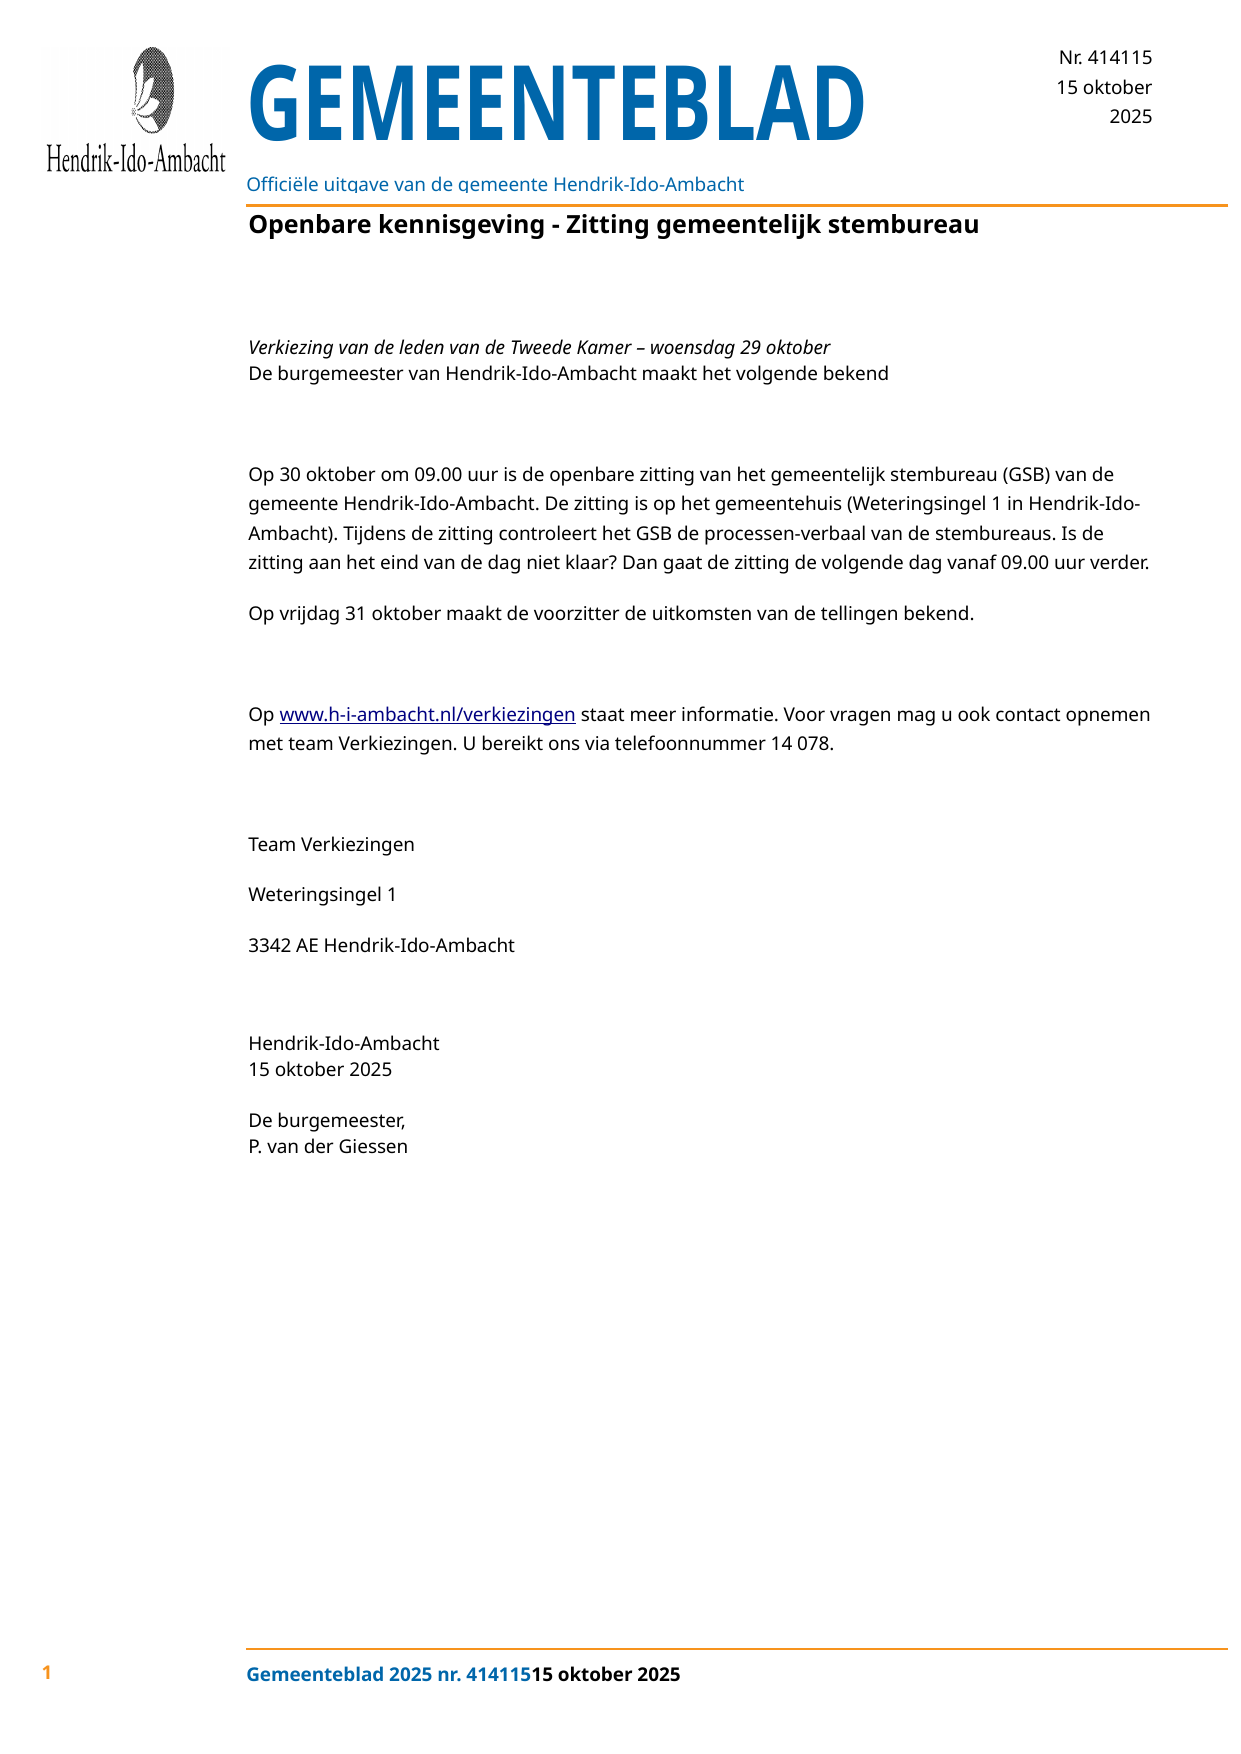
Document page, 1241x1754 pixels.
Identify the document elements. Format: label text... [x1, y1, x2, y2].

picture [41, 47, 231, 172]
text Verkiezing van de leden van de Tweede Kamer – woensdag 29 oktober [248, 334, 1152, 360]
text Team Verkiezingen [248, 831, 1152, 857]
text 3342 AE Hendrik-Ido-Ambacht [248, 932, 1152, 958]
text 15 oktober 2025 [248, 1056, 1152, 1082]
text Weteringsingel 1 [248, 882, 1152, 907]
text Openbare kennisgeving - Zitting gemeentelijk stembureau [248, 207, 1152, 241]
text Op vrijdag 31 oktober maakt de voorzitter de uitkomsten van de tellingen bekend. [248, 600, 1152, 626]
text De burgemeester, [248, 1107, 1152, 1133]
text De burgemeester van Hendrik-Ido-Ambacht maakt het volgende bekend [248, 360, 1152, 386]
text Op www.h-i-ambacht.nl/verkiezingen staat meer informatie. Voor vragen mag u ook contact opnemen met team Verkiezingen. U bereikt ons via telefoonnummer 14 078. [248, 701, 1152, 756]
text P. van der Giessen [248, 1133, 1152, 1159]
text Hendrik-Ido-Ambacht [248, 1030, 1152, 1056]
text Op 30 oktober om 09.00 uur is de openbare zitting van het gemeentelijk stembureau (GSB) van de gemeente Hendrik-Ido-Ambacht. De zitting is op het gemeentehuis (Weteringsingel 1 in Hendrik-Ido-Ambacht). Tijdens de zitting controleert het GSB de processen-verbaal van de stembureaus. Is de zitting aan het eind van de dag niet klaar? Dan gaat de zitting de volgende dag vanaf 09.00 uur verder. [248, 461, 1152, 575]
